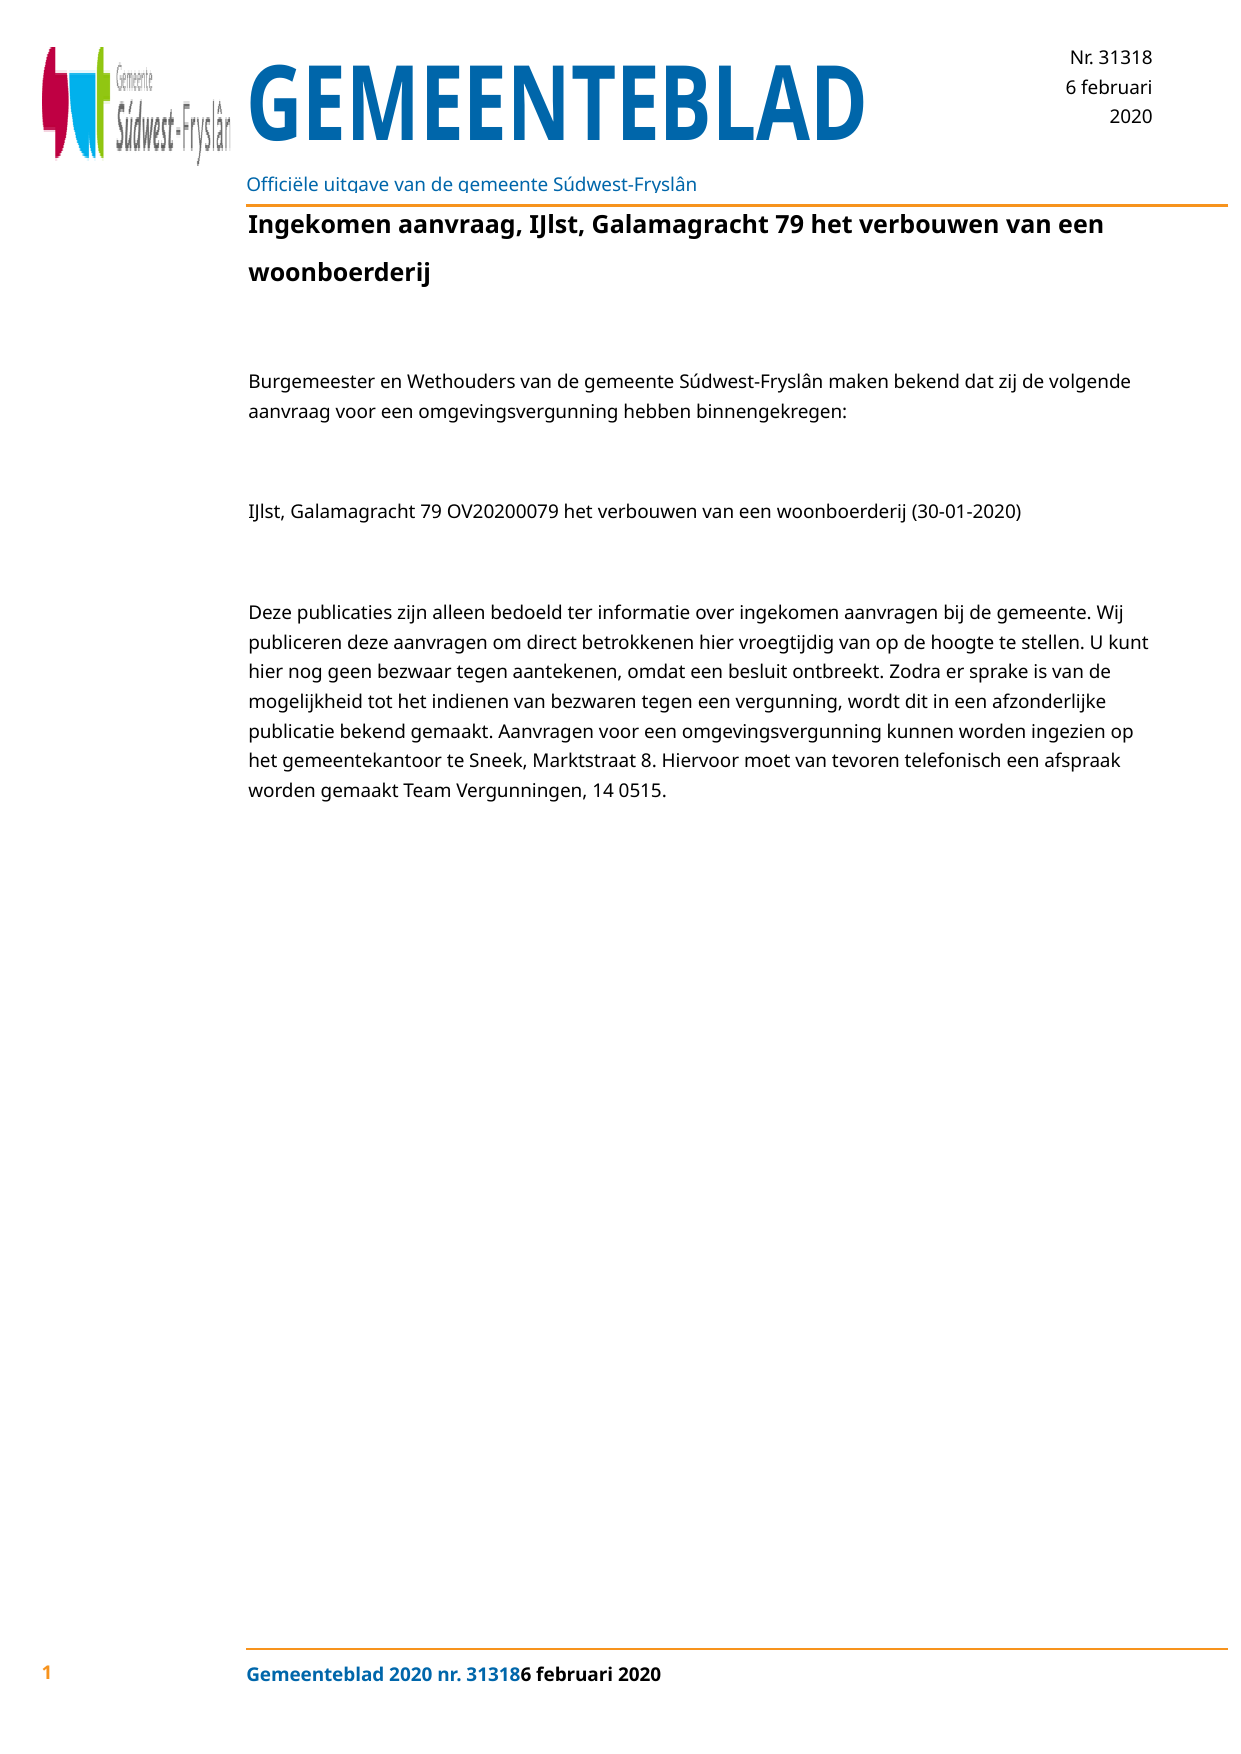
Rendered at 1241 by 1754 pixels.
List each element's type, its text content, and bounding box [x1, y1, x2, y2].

picture [41, 47, 231, 172]
text IJlst, Galamagracht 79 OV20200079 het verbouwen van een woonboerderij (30-01-2020) [248, 499, 1152, 524]
text Deze publicaties zijn alleen bedoeld ter informatie over ingekomen aanvragen bij de gemeente. Wij publiceren deze aanvragen om direct betrokkenen hier vroegtijdig van op de hoogte te stellen. U kunt hier nog geen bezwaar tegen aantekenen, omdat een besluit ontbreekt. Zodra er sprake is van de mogelijkheid tot het indienen van bezwaren tegen een vergunning, wordt dit in een afzonderlijke publicatie bekend gemaakt. Aanvragen voor een omgevingsvergunning kunnen worden ingezien op het gemeentekantoor te Sneek, Marktstraat 8. Hiervoor moet van tevoren telefonisch een afspraak worden gemaakt Team Vergunningen, 14 0515. [248, 599, 1152, 803]
text Burgemeester en Wethouders van de gemeente Súdwest-Fryslân maken bekend dat zij de volgende aanvraag voor een omgevingsvergunning hebben binnengekregen: [248, 368, 1152, 424]
text Ingekomen aanvraag, IJlst, Galamagracht 79 het verbouwen van een woonboerderij [248, 207, 1152, 288]
